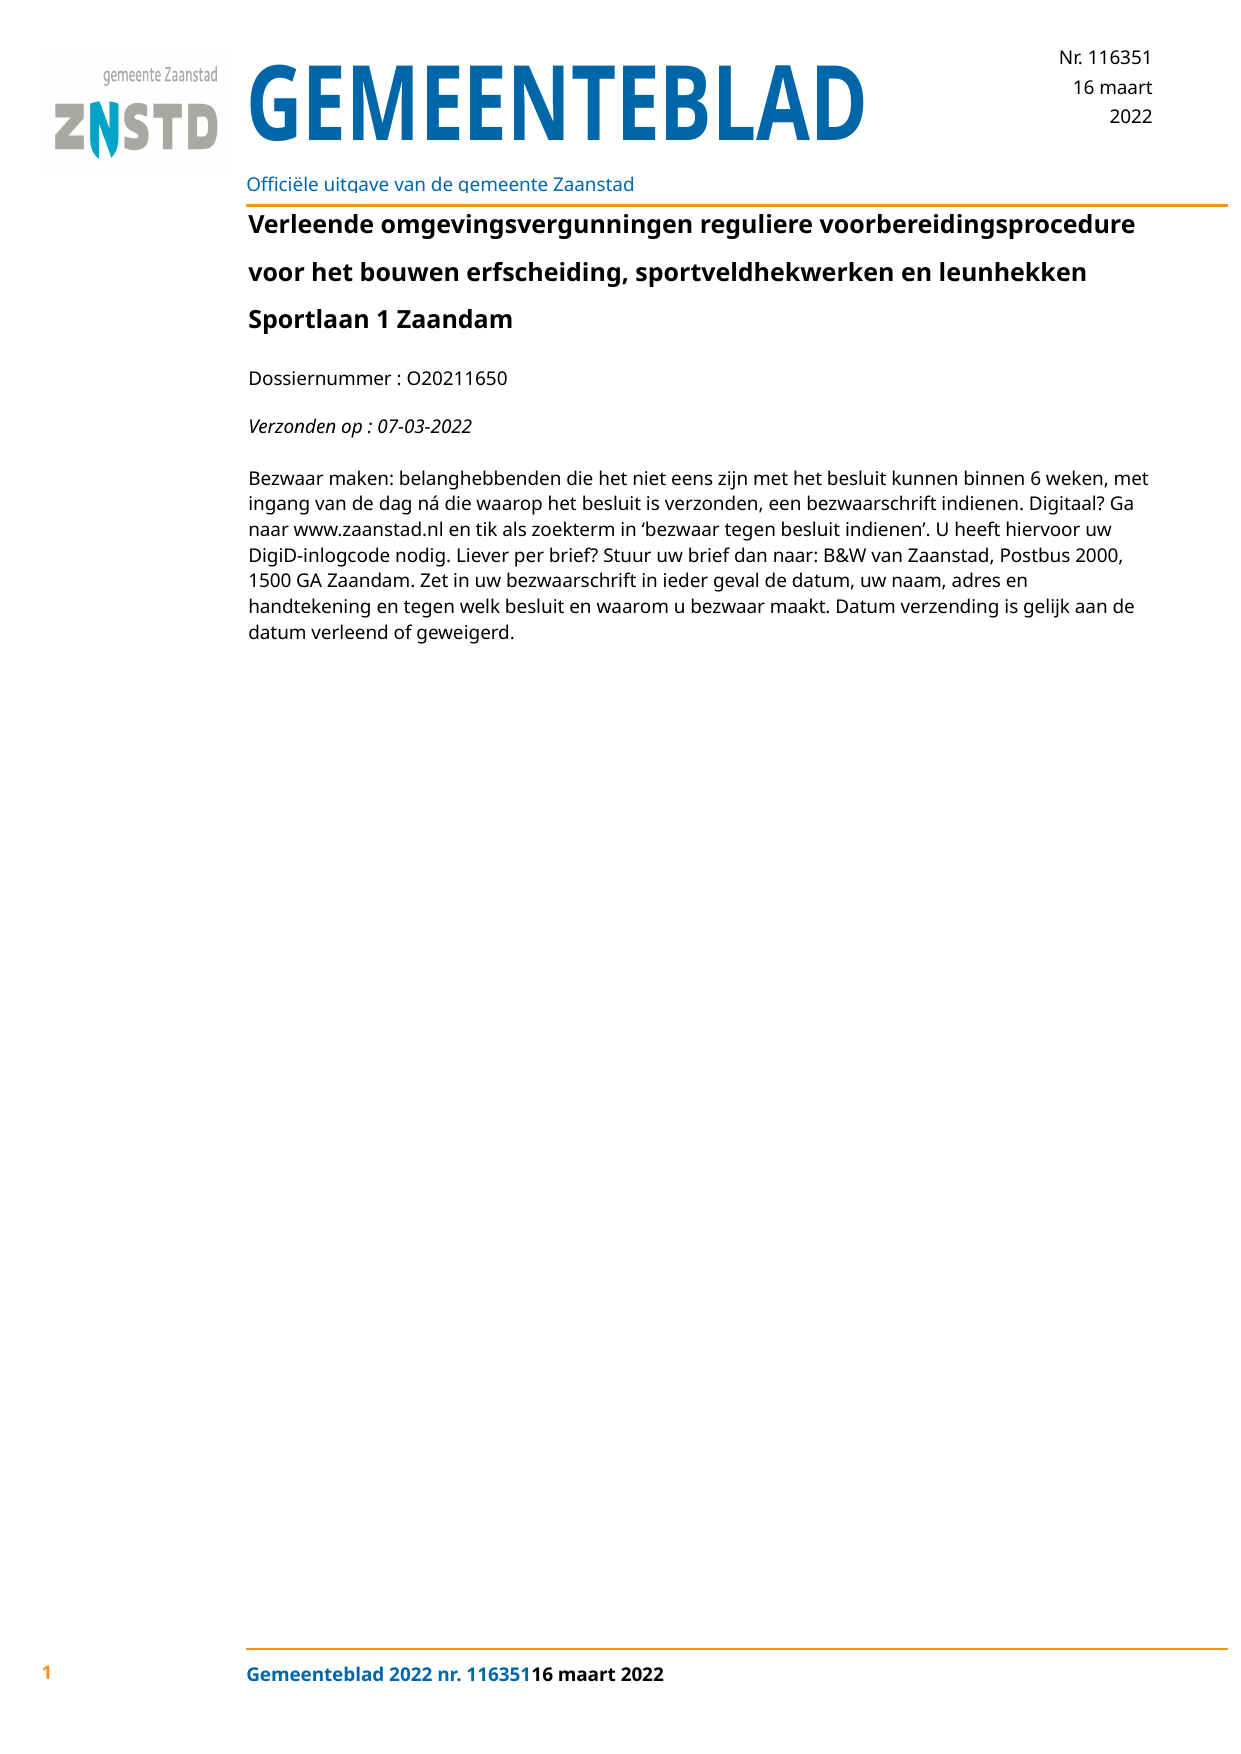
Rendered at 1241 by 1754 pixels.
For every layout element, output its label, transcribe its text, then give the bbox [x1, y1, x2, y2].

text Dossiernummer : O20211650 [248, 366, 1152, 391]
text Bezwaar maken: belanghebbenden die het niet eens zijn met het besluit kunnen binnen 6 weken, met ingang van de dag ná die waarop het besluit is verzonden, een bezwaarschrift indienen. Digitaal? Ga naar www.zaanstad.nl en tik als zoekterm in ‘bezwaar tegen besluit indienen’. U heeft hiervoor uw DigiD-inlogcode nodig. Liever per brief? Stuur uw brief dan naar: B&W van Zaanstad, Postbus 2000, 1500 GA Zaandam. Zet in uw bezwaarschrift in ieder geval de datum, uw naam, adres en handtekening en tegen welk besluit en waarom u bezwaar maakt. Datum verzending is gelijk aan de datum verleend of geweigerd. [248, 465, 1152, 645]
text Verleende omgevingsvergunningen reguliere voorbereidingsprocedure voor het bouwen erfscheiding, sportveldhekwerken en leunhekken Sportlaan 1 Zaandam [248, 207, 1152, 336]
picture [41, 47, 231, 172]
text Verzonden op : 07-03-2022 [248, 413, 1152, 439]
